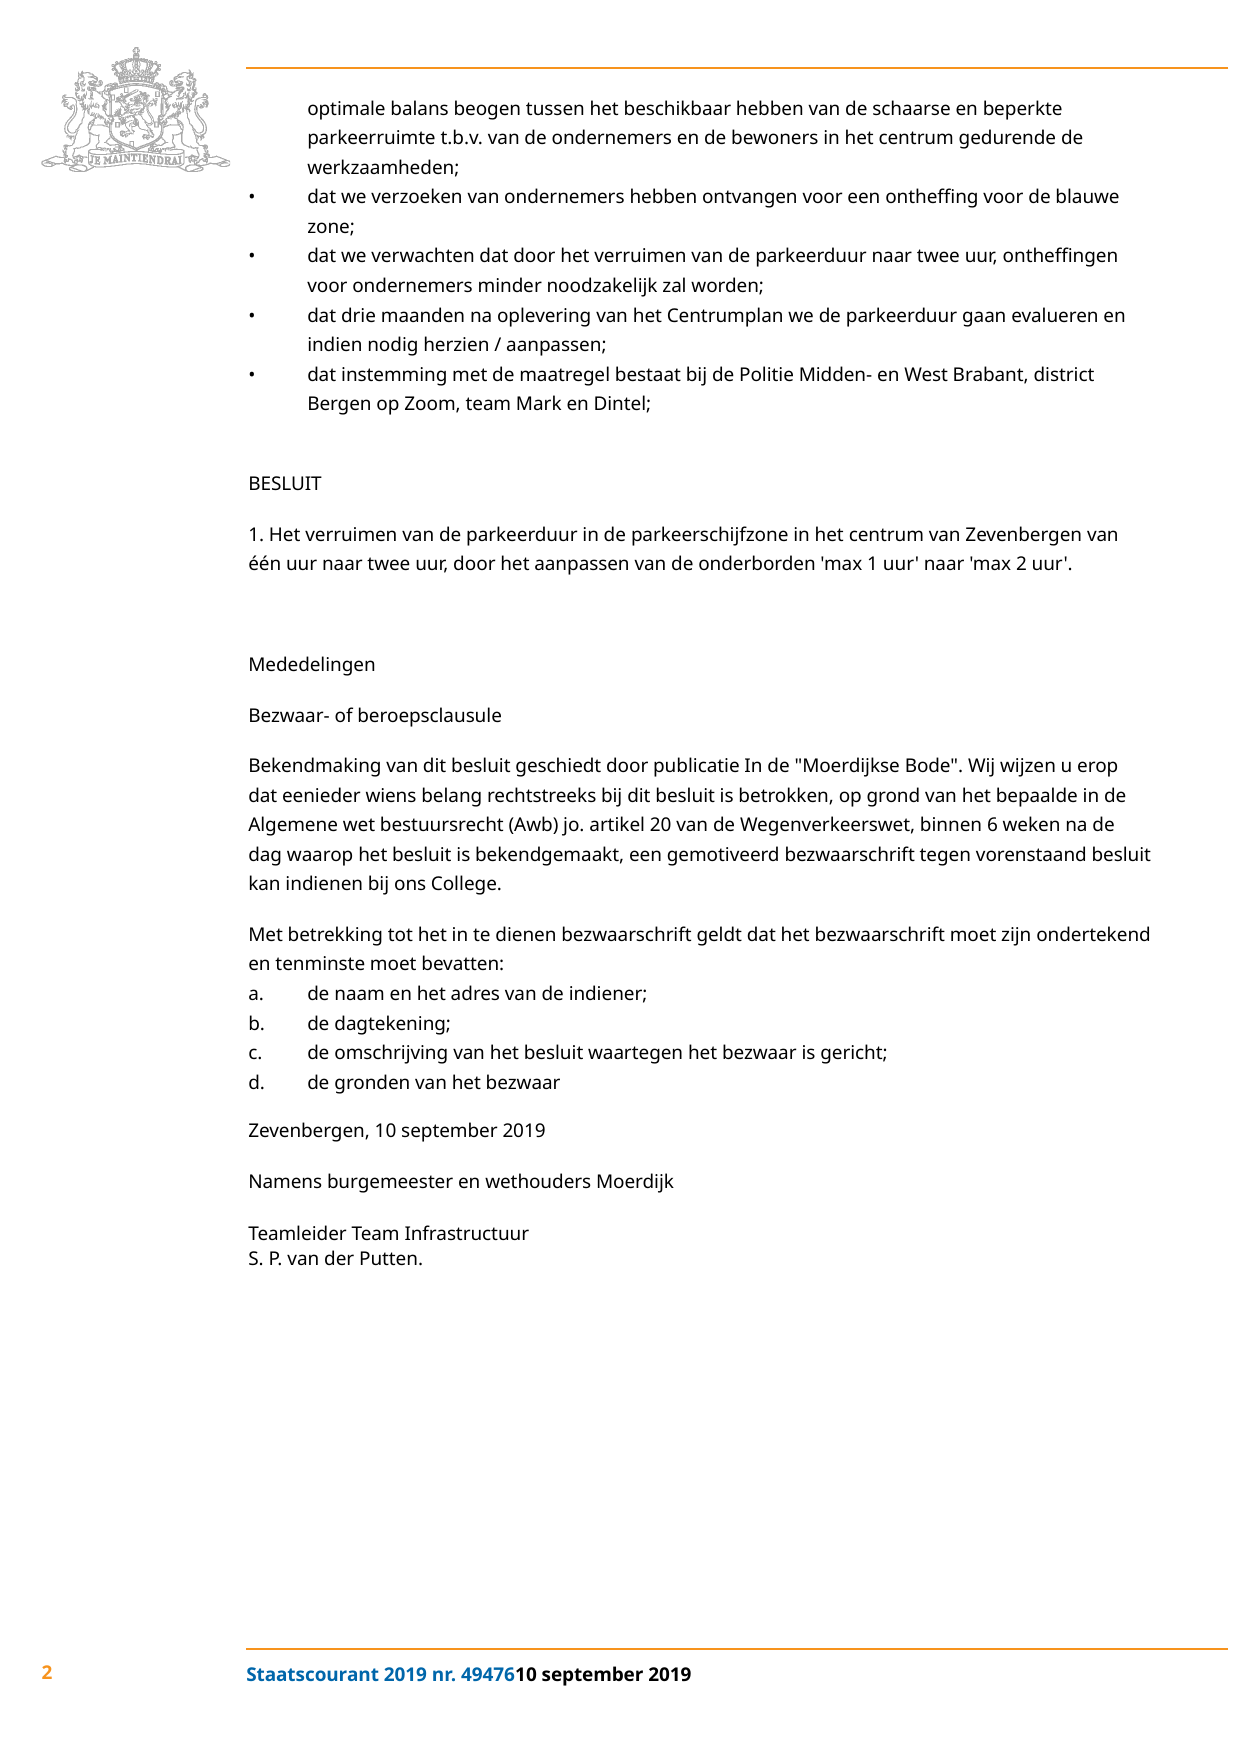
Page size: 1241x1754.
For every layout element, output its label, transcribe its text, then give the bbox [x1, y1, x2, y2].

text Teamleider Team Infrastructuur [248, 1220, 1152, 1245]
text 1. Het verruimen van de parkeerduur in de parkeerschijfzone in het centrum van Zevenbergen van één uur naar twee uur, door het aanpassen van de onderborden 'max 1 uur' naar 'max 2 uur'. [248, 521, 1152, 576]
text Mededelingen [248, 651, 1152, 677]
list dat instemming met de maatregel bestaat bij de Politie Midden- en West Brabant, district Bergen op Zoom, team Mark en Dintel; [248, 361, 1152, 416]
list dat drie maanden na oplevering van het Centrumplan we de parkeerduur gaan evalueren en indien nodig herzien / aanpassen; [248, 302, 1152, 357]
list de naam en het adres van de indiener; [248, 980, 1152, 1006]
list dat we verwachten dat door het verruimen van de parkeerduur naar twee uur, ontheffingen voor ondernemers minder noodzakelijk zal worden; [248, 243, 1152, 298]
list de dagtekening; [248, 1010, 1152, 1036]
text Bezwaar- of beroepsclausule [248, 702, 1152, 728]
list dat we verzoeken van ondernemers hebben ontvangen voor een ontheffing voor de blauwe zone; [248, 183, 1152, 239]
list de gronden van het bezwaar [248, 1069, 1152, 1095]
text Namens burgemeester en wethouders Moerdijk [248, 1168, 1152, 1194]
list optimale balans beogen tussen het beschikbaar hebben van de schaarse en beperkte parkeerruimte t.b.v. van de ondernemers en de bewoners in het centrum gedurende de werkzaamheden; [248, 95, 1152, 180]
text S. P. van der Putten. [248, 1245, 1152, 1271]
picture [41, 47, 231, 172]
text BESLUIT [248, 471, 1152, 496]
text Met betrekking tot het in te dienen bezwaarschrift geldt dat het bezwaarschrift moet zijn ondertekend en tenminste moet bevatten: [248, 921, 1152, 976]
text Zevenbergen, 10 september 2019 [248, 1117, 1152, 1142]
list de omschrijving van het besluit waartegen het bezwaar is gericht; [248, 1039, 1152, 1065]
text Bekendmaking van dit besluit geschiedt door publicatie In de "Moerdijkse Bode". Wij wijzen u erop dat eenieder wiens belang rechtstreeks bij dit besluit is betrokken, op grond van het bepaalde in de Algemene wet bestuursrecht (Awb) jo. artikel 20 van de Wegenverkeerswet, binnen 6 weken na de dag waarop het besluit is bekendgemaakt, een gemotiveerd bezwaarschrift tegen vorenstaand besluit kan indienen bij ons College. [248, 752, 1152, 896]
